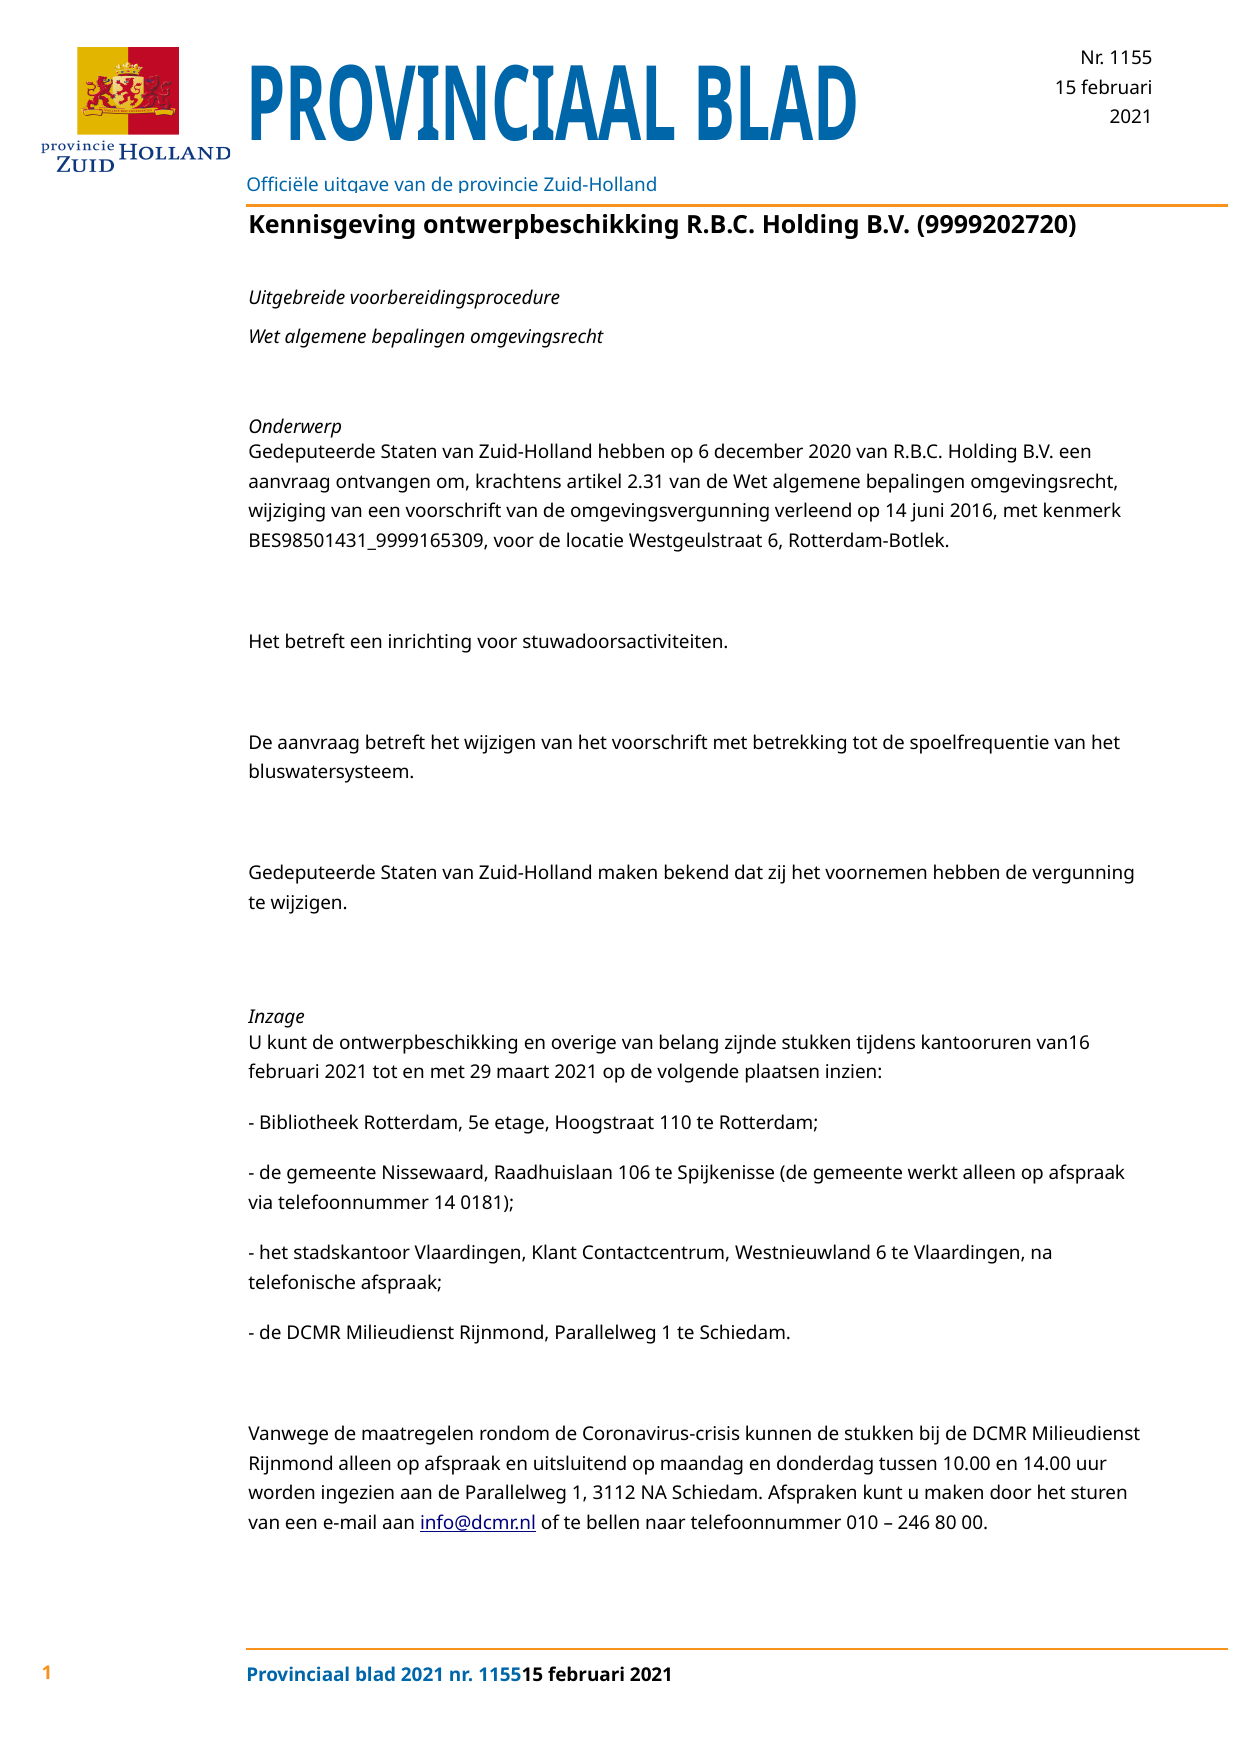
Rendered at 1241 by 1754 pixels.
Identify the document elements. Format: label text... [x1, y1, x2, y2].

text - Bibliotheek Rotterdam, 5e etage, Hoogstraat 110 te Rotterdam; [248, 1109, 1152, 1135]
text Wet algemene bepalingen omgevingsrecht [248, 323, 1152, 349]
picture [41, 47, 231, 172]
text U kunt de ontwerpbeschikking en overige van belang zijnde stukken tijdens kantooruren van16 februari 2021 tot en met 29 maart 2021 op de volgende plaatsen inzien: [248, 1029, 1152, 1084]
text Gedeputeerde Staten van Zuid-Holland hebben op 6 december 2020 van R.B.C. Holding B.V. een aanvraag ontvangen om, krachtens artikel 2.31 van de Wet algemene bepalingen omgevingsrecht, wijziging van een voorschrift van de omgevingsvergunning verleend op 14 juni 2016, met kenmerk BES98501431_9999165309, voor de locatie Westgeulstraat 6, Rotterdam-Botlek. [248, 438, 1152, 553]
text - de gemeente Nissewaard, Raadhuislaan 106 te Spijkenisse (de gemeente werkt alleen op afspraak via telefoonnummer 14 0181); [248, 1159, 1152, 1215]
text Gedeputeerde Staten van Zuid-Holland maken bekend dat zij het voornemen hebben de vergunning te wijzigen. [248, 859, 1152, 915]
text Inzage [248, 1003, 1152, 1029]
text - het stadskantoor Vlaardingen, Klant Contactcentrum, Westnieuwland 6 te Vlaardingen, na telefonische afspraak; [248, 1239, 1152, 1295]
text De aanvraag betreft het wijzigen van het voorschrift met betrekking tot de spoelfrequentie van het bluswatersysteem. [248, 729, 1152, 784]
text Uitgebreide voorbereidingsprocedure [248, 284, 1152, 309]
text - de DCMR Milieudienst Rijnmond, Parallelweg 1 te Schiedam. [248, 1319, 1152, 1345]
text Kennisgeving ontwerpbeschikking R.B.C. Holding B.V. (9999202720) [248, 207, 1152, 241]
text Vanwege de maatregelen rondom de Coronavirus-crisis kunnen de stukken bij de DCMR Milieudienst Rijnmond alleen op afspraak en uitsluitend op maandag en donderdag tussen 10.00 en 14.00 uur worden ingezien aan de Parallelweg 1, 3112 NA Schiedam. Afspraken kunt u maken door het sturen van een e-mail aan info@dcmr.nl of te bellen naar telefoonnummer 010 – 246 80 00. [248, 1420, 1152, 1535]
text Het betreft een inrichting voor stuwadoorsactiviteiten. [248, 628, 1152, 654]
text Onderwerp [248, 413, 1152, 438]
